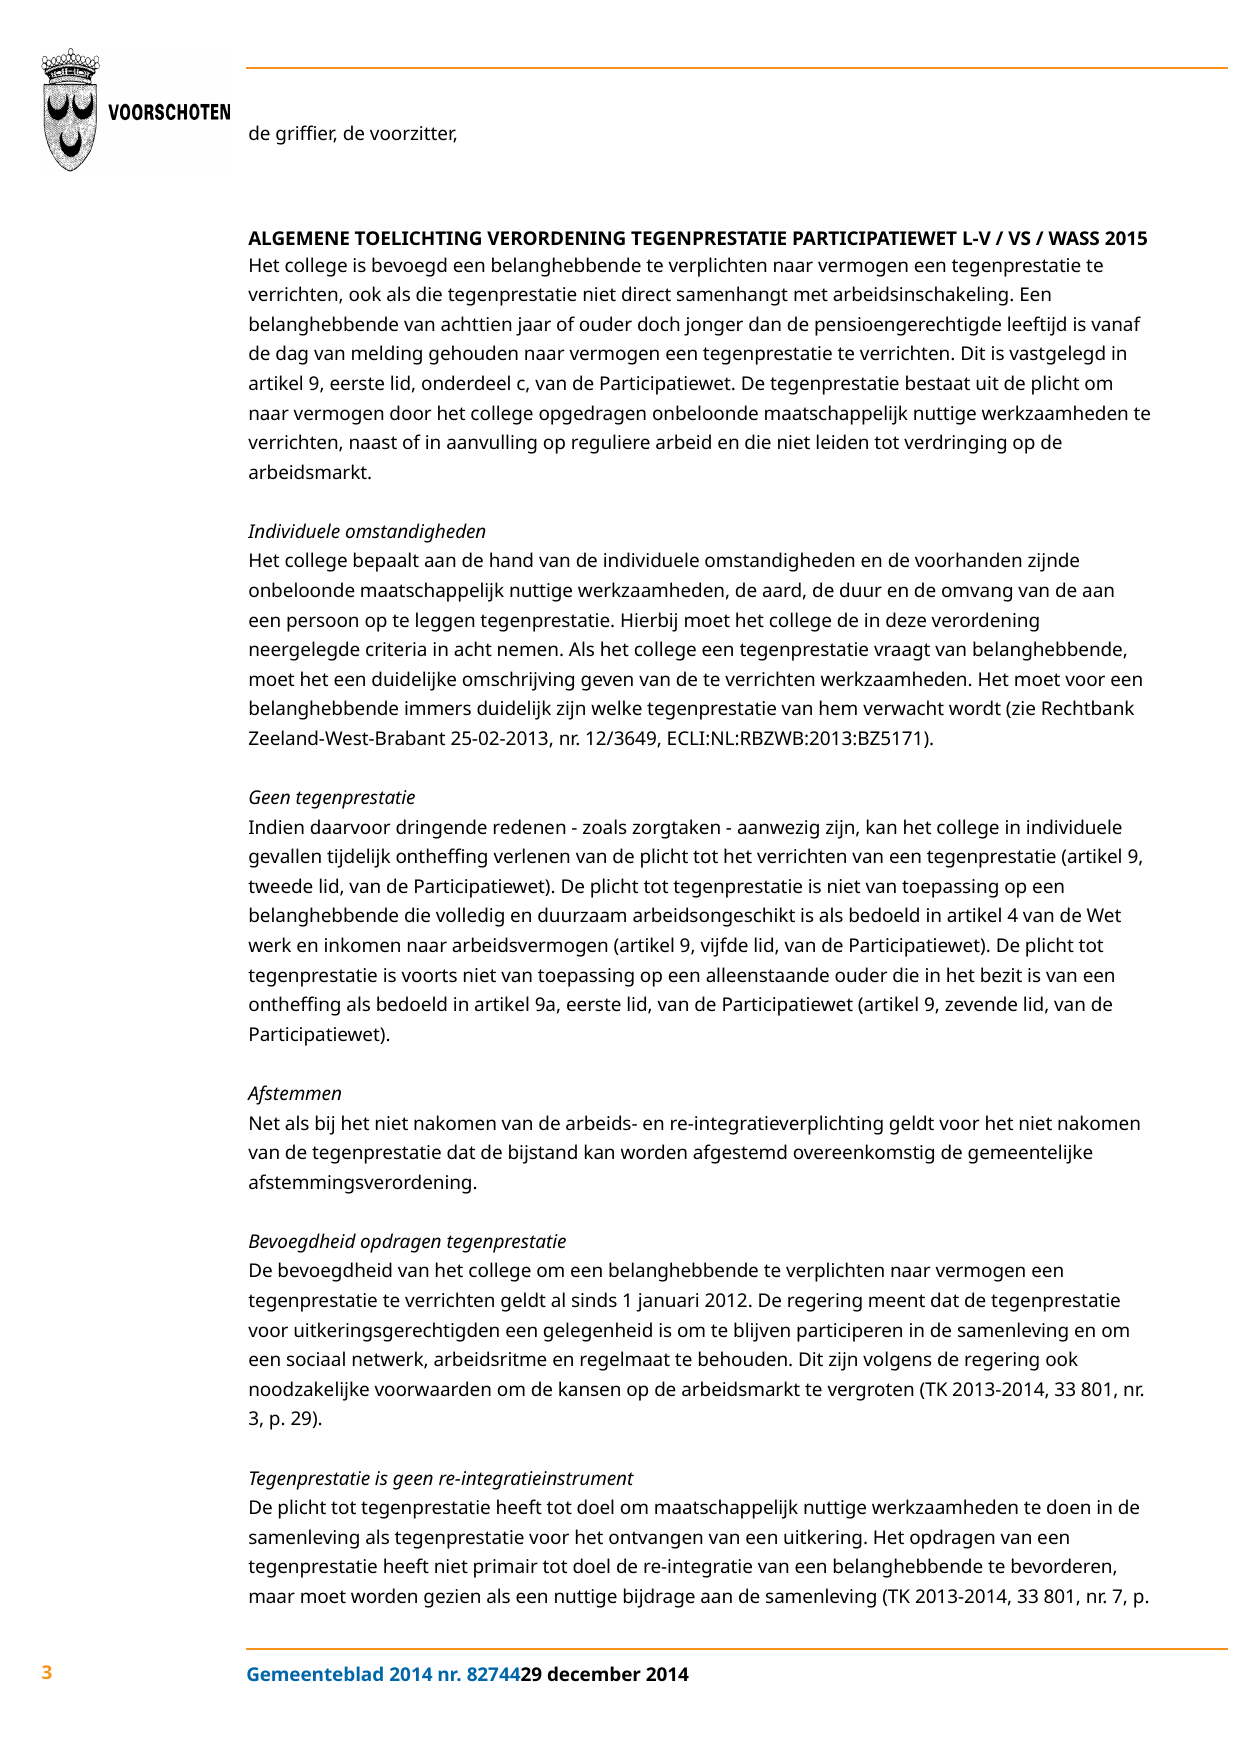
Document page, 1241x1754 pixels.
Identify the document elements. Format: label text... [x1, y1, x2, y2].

text Het college bepaalt aan de hand van de individuele omstandigheden en de voorhanden zijnde onbeloonde maatschappelijk nuttige werkzaamheden, de aard, de duur en de omvang van de aan een persoon op te leggen tegenprestatie. Hierbij moet het college de in deze verordening neergelegde criteria in acht nemen. Als het college een tegenprestatie vraagt van belanghebbende, moet het een duidelijke omschrijving geven van de te verrichten werkzaamheden. Het moet voor een belanghebbende immers duidelijk zijn welke tegenprestatie van hem verwacht wordt (zie Rechtbank Zeeland-West-Brabant 25-02-2013, nr. 12/3649, ECLI:NL:RBZWB:2013:BZ5171). [248, 548, 1152, 751]
text ALGEMENE TOELICHTING VERORDENING TEGENPRESTATIE PARTICIPATIEWET L-V / VS / WASS 2015 [248, 223, 1152, 252]
text Indien daarvoor dringende redenen - zoals zorgtaken - aanwezig zijn, kan het college in individuele gevallen tijdelijk ontheffing verlenen van de plicht tot het verrichten van een tegenprestatie (artikel 9, tweede lid, van de Participatiewet). De plicht tot tegenprestatie is niet van toepassing op een belanghebbende die volledig en duurzaam arbeidsongeschikt is als bedoeld in artikel 4 van de Wet werk en inkomen naar arbeidsvermogen (artikel 9, vijfde lid, van de Participatiewet). De plicht tot tegenprestatie is voorts niet van toepassing op een alleenstaande ouder die in het bezit is van een ontheffing als bedoeld in artikel 9a, eerste lid, van de Participatiewet (artikel 9, zevende lid, van de Participatiewet). [248, 814, 1152, 1047]
picture [41, 47, 231, 172]
text de griffier, de voorzitter, [248, 121, 1152, 146]
text De bevoegdheid van het college om een belanghebbende te verplichten naar vermogen een tegenprestatie te verrichten geldt al sinds 1 januari 2012. De regering meent dat de tegenprestatie voor uitkeringsgerechtigden een gelegenheid is om te blijven participeren in de samenleving en om een sociaal netwerk, arbeidsritme en regelmaat te behouden. Dit zijn volgens de regering ook noodzakelijke voorwaarden om de kansen op de arbeidsmarkt te vergroten (TK 2013-2014, 33 801, nr. 3, p. 29). [248, 1258, 1152, 1431]
text Het college is bevoegd een belanghebbende te verplichten naar vermogen een tegenprestatie te verrichten, ook als die tegenprestatie niet direct samenhangt met arbeidsinschakeling. Een belanghebbende van achttien jaar of ouder doch jonger dan de pensioengerechtigde leeftijd is vanaf de dag van melding gehouden naar vermogen een tegenprestatie te verrichten. Dit is vastgelegd in artikel 9, eerste lid, onderdeel c, van de Participatiewet. De tegenprestatie bestaat uit de plicht om naar vermogen door het college opgedragen onbeloonde maatschappelijk nuttige werkzaamheden te verrichten, naast of in aanvulling op reguliere arbeid en die niet leiden tot verdringing op de arbeidsmarkt. [248, 252, 1152, 485]
text Tegenprestatie is geen re-integratieinstrument [248, 1465, 1152, 1491]
text Individuele omstandigheden [248, 518, 1152, 544]
text Net als bij het niet nakomen van de arbeids- en re-integratieverplichting geldt voor het niet nakomen van de tegenprestatie dat de bijstand kan worden afgestemd overeenkomstig de gemeentelijke afstemmingsverordening. [248, 1110, 1152, 1195]
text De plicht tot tegenprestatie heeft tot doel om maatschappelijk nuttige werkzaamheden te doen in de samenleving als tegenprestatie voor het ontvangen van een uitkering. Het opdragen van een tegenprestatie heeft niet primair tot doel de re-integratie van een belanghebbende te bevorderen, maar moet worden gezien als een nuttige bijdrage aan de samenleving (TK 2013-2014, 33 801, nr. 7, p. [248, 1494, 1152, 1609]
text Afstemmen [248, 1080, 1152, 1106]
text Geen tegenprestatie [248, 784, 1152, 810]
text Bevoegdheid opdragen tegenprestatie [248, 1228, 1152, 1254]
